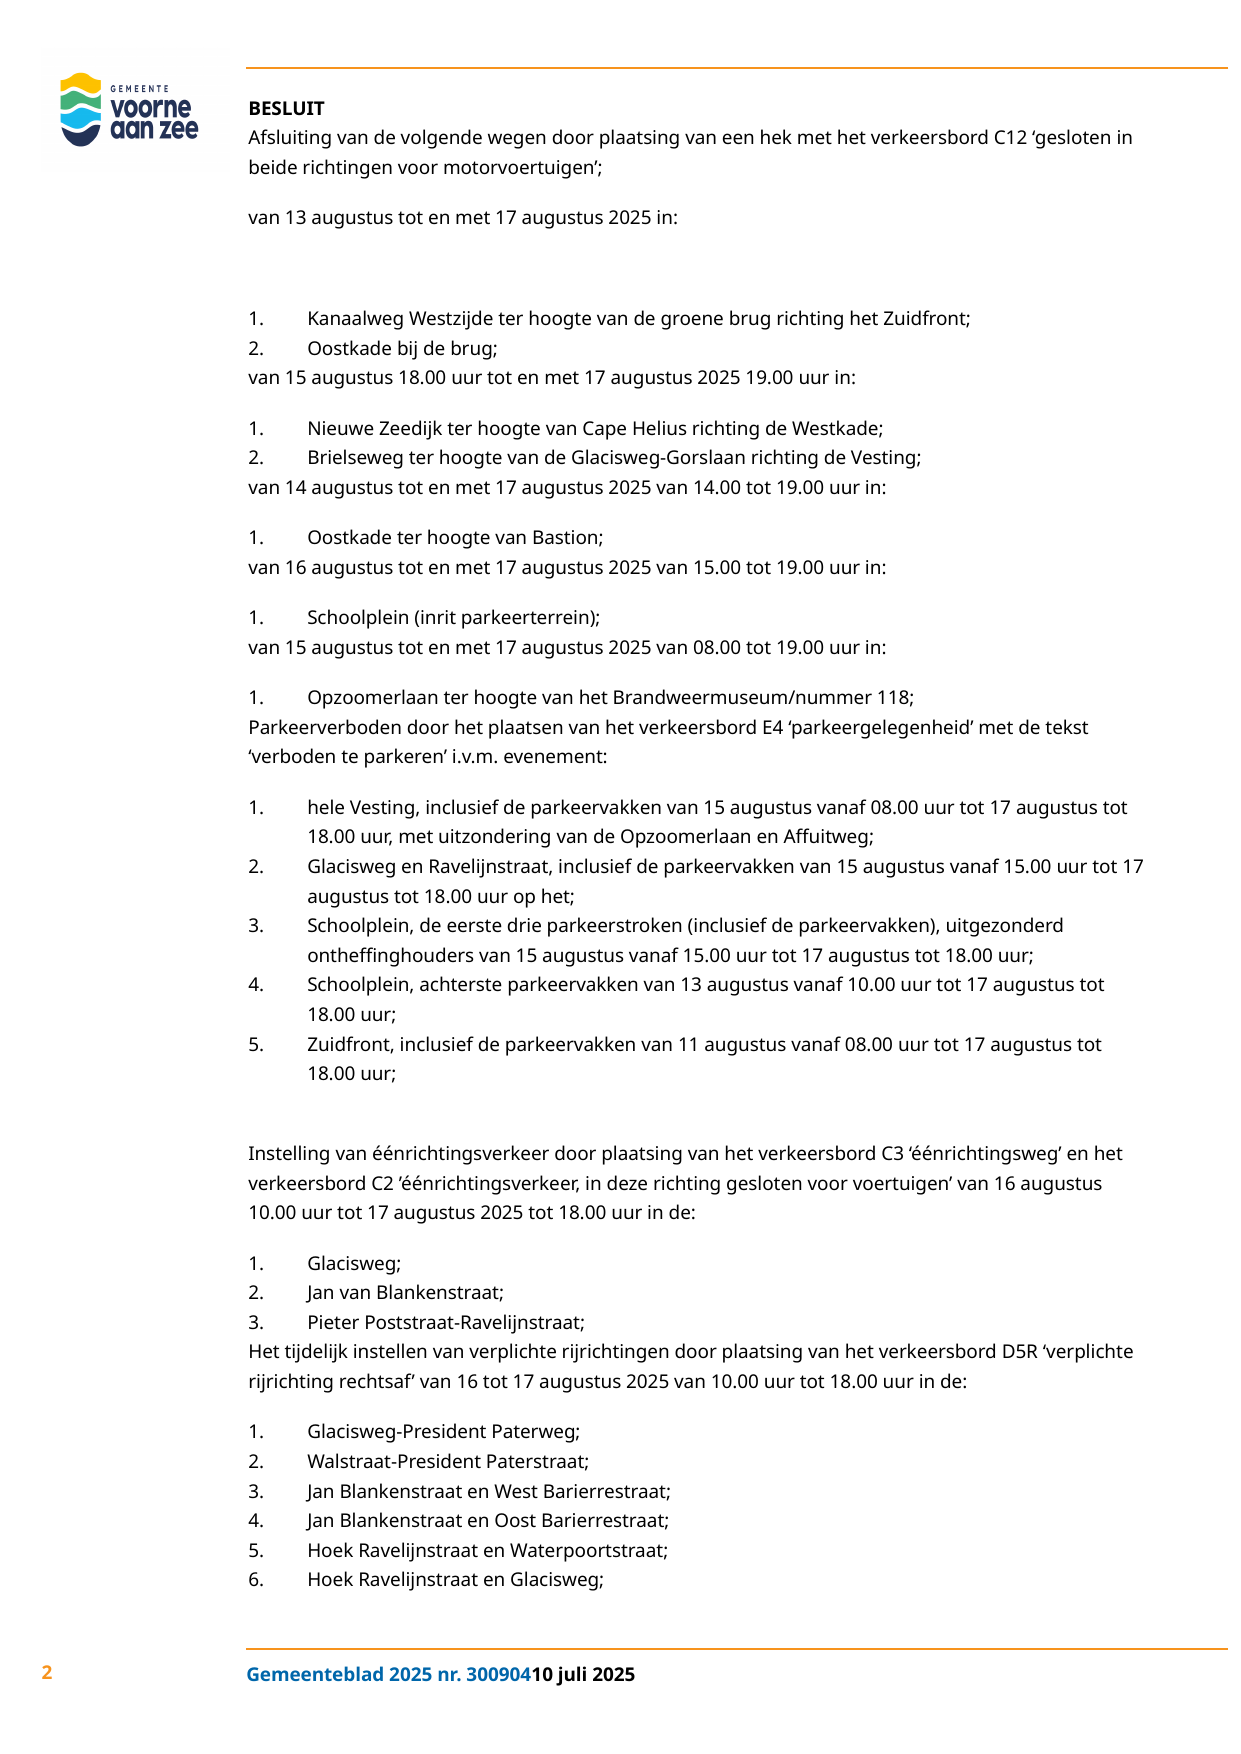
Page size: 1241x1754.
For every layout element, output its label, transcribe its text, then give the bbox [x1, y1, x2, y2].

list Schoolplein, de eerste drie parkeerstroken (inclusief de parkeervakken), uitgezonderd ontheffinghouders van 15 augustus vanaf 15.00 uur tot 17 augustus tot 18.00 uur; [248, 912, 1152, 968]
list Oostkade bij de brug; [248, 335, 1152, 361]
text BESLUIT [248, 95, 1152, 121]
list Schoolplein, achterste parkeervakken van 13 augustus vanaf 10.00 uur tot 17 augustus tot 18.00 uur; [248, 972, 1152, 1027]
list Opzoomerlaan ter hoogte van het Brandweermuseum/nummer 118; [248, 684, 1152, 710]
list Hoek Ravelijnstraat en Waterpoortstraat; [248, 1537, 1152, 1563]
text Parkeerverboden door het plaatsen van het verkeersbord E4 ‘parkeergelegenheid’ met de tekst ‘verboden te parkeren’ i.v.m. evenement: [248, 714, 1152, 769]
text Het tijdelijk instellen van verplichte rijrichtingen door plaatsing van het verkeersbord D5R ‘verplichte rijrichting rechtsaf’ van 16 tot 17 augustus 2025 van 10.00 uur tot 18.00 uur in de: [248, 1339, 1152, 1394]
list Zuidfront, inclusief de parkeervakken van 11 augustus vanaf 08.00 uur tot 17 augustus tot 18.00 uur; [248, 1031, 1152, 1086]
text van 13 augustus tot en met 17 augustus 2025 in: [248, 204, 1152, 230]
text Afsluiting van de volgende wegen door plaatsing van een hek met het verkeersbord C12 ‘gesloten in beide richtingen voor motorvoertuigen’; [248, 124, 1152, 180]
text van 16 augustus tot en met 17 augustus 2025 van 15.00 tot 19.00 uur in: [248, 554, 1152, 580]
list Hoek Ravelijnstraat en Glacisweg; [248, 1567, 1152, 1592]
list Nieuwe Zeedijk ter hoogte van Cape Helius richting de Westkade; [248, 415, 1152, 441]
list Jan van Blankenstraat; [248, 1279, 1152, 1305]
picture [41, 47, 231, 172]
list Kanaalweg Westzijde ter hoogte van de groene brug richting het Zuidfront; [248, 305, 1152, 331]
text van 15 augustus tot en met 17 augustus 2025 van 08.00 tot 19.00 uur in: [248, 634, 1152, 660]
list Jan Blankenstraat en West Barierrestraat; [248, 1478, 1152, 1503]
list Glacisweg en Ravelijnstraat, inclusief de parkeervakken van 15 augustus vanaf 15.00 uur tot 17 augustus tot 18.00 uur op het; [248, 853, 1152, 908]
list Brielseweg ter hoogte van de Glacisweg-Gorslaan richting de Vesting; [248, 444, 1152, 470]
list Jan Blankenstraat en Oost Barierrestraat; [248, 1507, 1152, 1533]
list Pieter Poststraat-Ravelijnstraat; [248, 1309, 1152, 1335]
list Glacisweg; [248, 1250, 1152, 1276]
text Instelling van éénrichtingsverkeer door plaatsing van het verkeersbord C3 ‘éénrichtingsweg’ en het verkeersbord C2 ’éénrichtingsverkeer, in deze richting gesloten voor voertuigen’ van 16 augustus 10.00 uur tot 17 augustus 2025 tot 18.00 uur in de: [248, 1140, 1152, 1225]
list Oostkade ter hoogte van Bastion; [248, 524, 1152, 550]
list Schoolplein (inrit parkeerterrein); [248, 604, 1152, 630]
text van 15 augustus 18.00 uur tot en met 17 augustus 2025 19.00 uur in: [248, 364, 1152, 390]
list Glacisweg-President Paterweg; [248, 1419, 1152, 1444]
list Walstraat-President Paterstraat; [248, 1448, 1152, 1474]
text van 14 augustus tot en met 17 augustus 2025 van 14.00 tot 19.00 uur in: [248, 474, 1152, 500]
list hele Vesting, inclusief de parkeervakken van 15 augustus vanaf 08.00 uur tot 17 augustus tot 18.00 uur, met uitzondering van de Opzoomerlaan en Affuitweg; [248, 794, 1152, 849]
